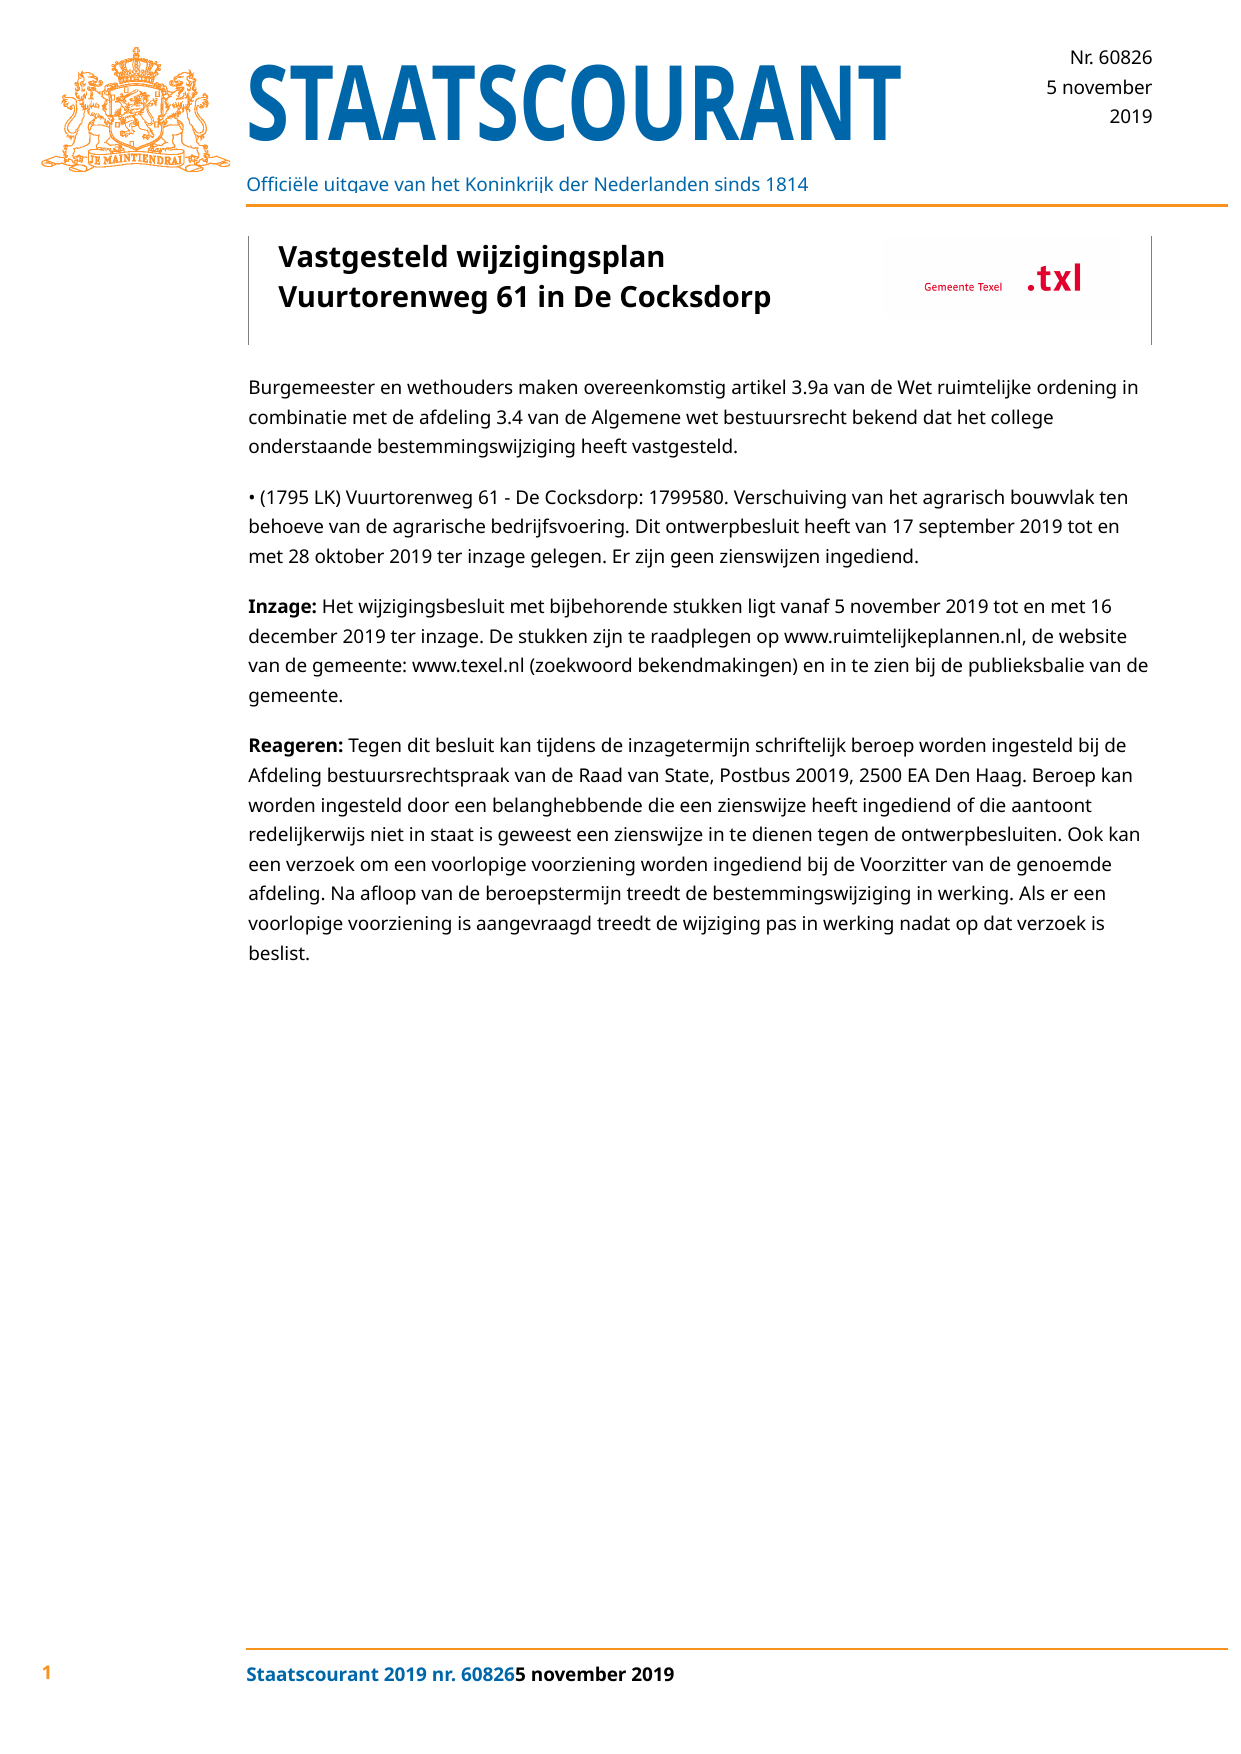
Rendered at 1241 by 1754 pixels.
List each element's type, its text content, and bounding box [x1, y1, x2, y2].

table_header Vastgesteld wijzigingsplan Vuurtorenweg 61 in De Cocksdorp [249, 236, 850, 345]
text Inzage: Het wijzigingsbesluit met bijbehorende stukken ligt vanaf 5 november 2019 tot en met 16 december 2019 ter inzage. De stukken zijn te raadplegen op www.ruimtelijkeplannen.nl, de website van de gemeente: www.texel.nl (zoekwoord bekendmakingen) en in te zien bij de publieksbalie van de gemeente. [248, 593, 1152, 708]
table_header [850, 236, 1151, 345]
picture [882, 236, 1119, 318]
text • (1795 LK) Vuurtorenweg 61 - De Cocksdorp: 1799580. Verschuiving van het agrarisch bouwvlak ten behoeve van de agrarische bedrijfsvoering. Dit ontwerpbesluit heeft van 17 september 2019 tot en met 28 oktober 2019 ter inzage gelegen. Er zijn geen zienswijzen ingediend. [248, 484, 1152, 569]
text Reageren: Tegen dit besluit kan tijdens de inzagetermijn schriftelijk beroep worden ingesteld bij de Afdeling bestuursrechtspraak van de Raad van State, Postbus 20019, 2500 EA Den Haag. Beroep kan worden ingesteld door een belanghebbende die een zienswijze heeft ingediend of die aantoont redelijkerwijs niet in staat is geweest een zienswijze in te dienen tegen de ontwerpbesluiten. Ook kan een verzoek om een voorlopige voorziening worden ingediend bij de Voorzitter van de genoemde afdeling. Na afloop van de beroepstermijn treedt de bestemmingswijziging in werking. Als er een voorlopige voorziening is aangevraagd treedt de wijziging pas in werking nadat op dat verzoek is beslist. [248, 733, 1152, 965]
picture [41, 47, 231, 172]
text Burgemeester en wethouders maken overeenkomstig artikel 3.9a van de Wet ruimtelijke ordening in combinatie met de afdeling 3.4 van de Algemene wet bestuursrecht bekend dat het college onderstaande bestemmingswijziging heeft vastgesteld. [248, 374, 1152, 459]
